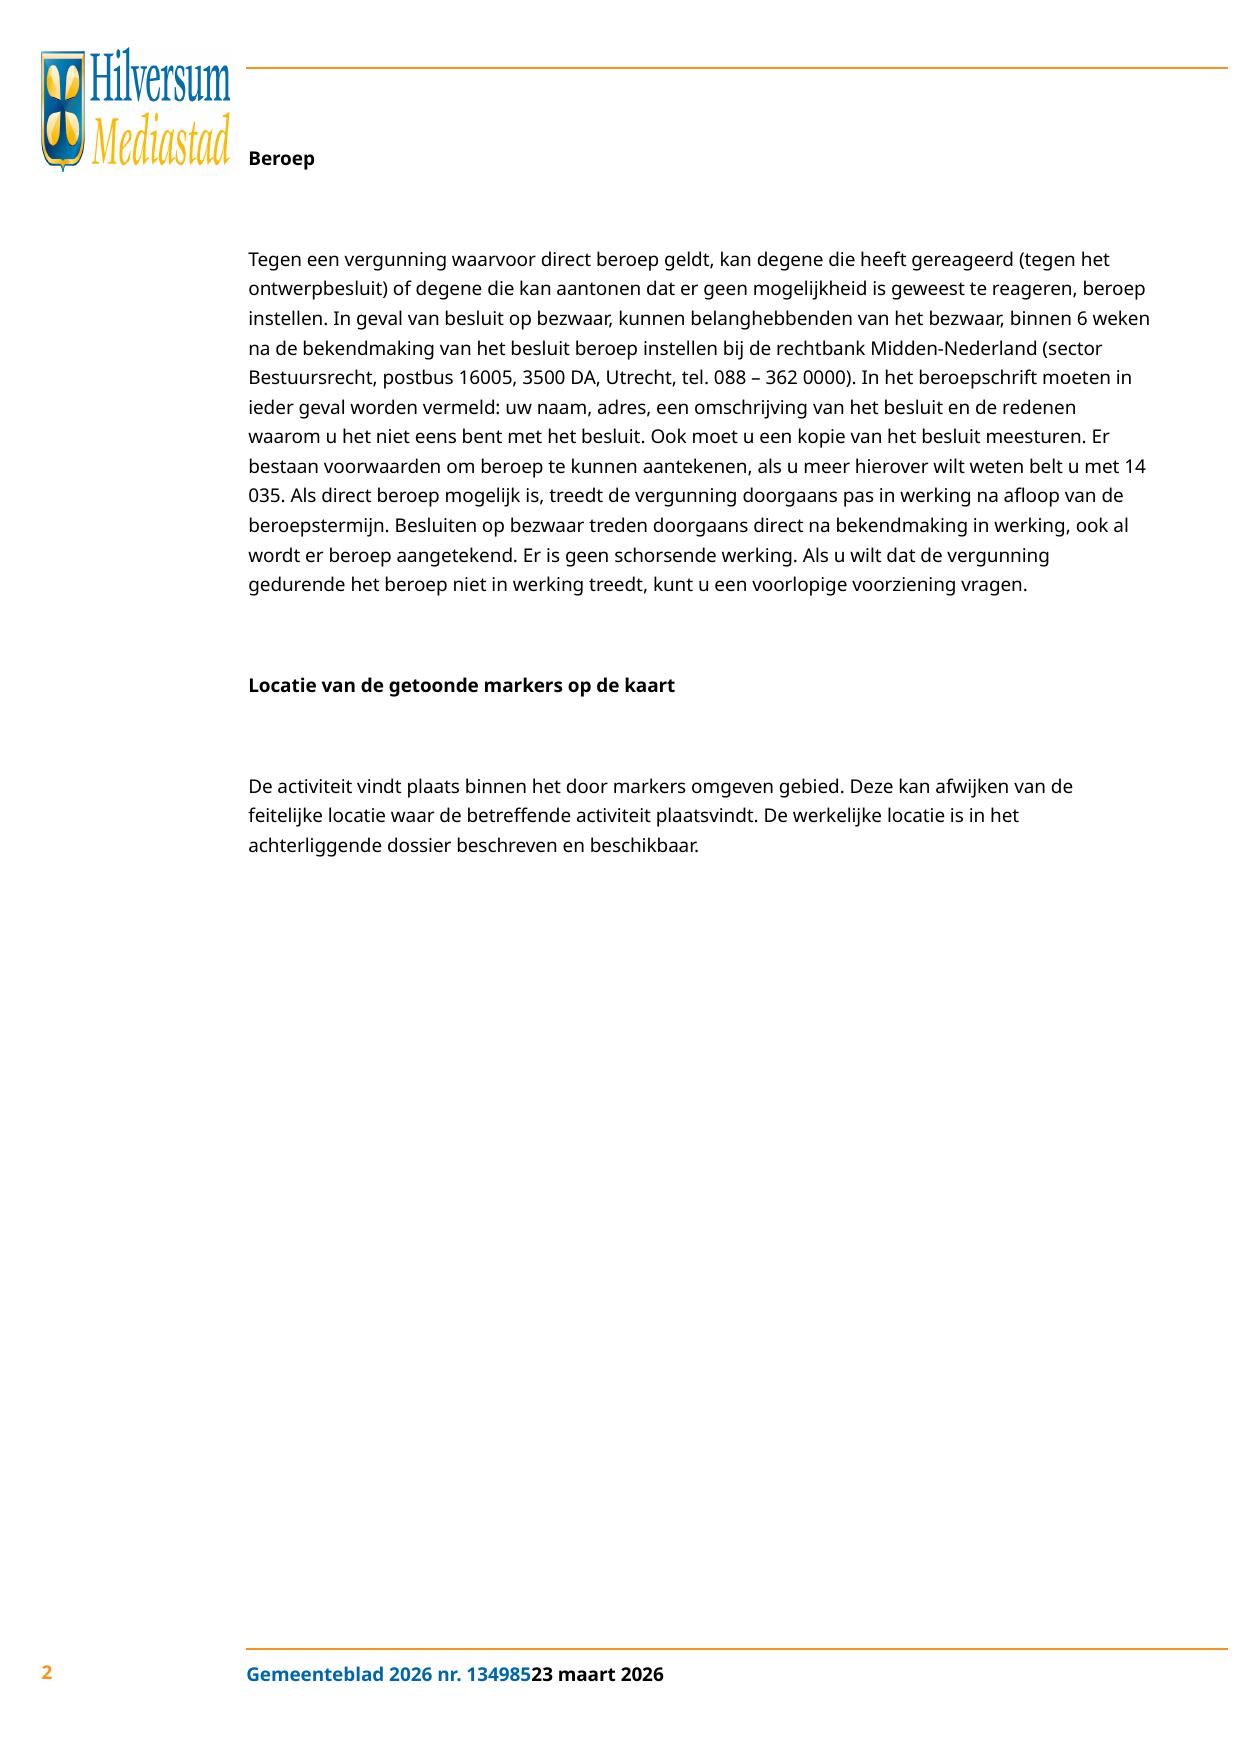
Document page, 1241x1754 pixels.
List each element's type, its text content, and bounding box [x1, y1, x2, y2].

text Tegen een vergunning waarvoor direct beroep geldt, kan degene die heeft gereageerd (tegen het ontwerpbesluit) of degene die kan aantonen dat er geen mogelijkheid is geweest te reageren, beroep instellen. In geval van besluit op bezwaar, kunnen belanghebbenden van het bezwaar, binnen 6 weken na de bekendmaking van het besluit beroep instellen bij de rechtbank Midden-Nederland (sector Bestuursrecht, postbus 16005, 3500 DA, Utrecht, tel. 088 – 362 0000). In het beroepschrift moeten in ieder geval worden vermeld: uw naam, adres, een omschrijving van het besluit en de redenen waarom u het niet eens bent met het besluit. Ook moet u een kopie van het besluit meesturen. Er bestaan voorwaarden om beroep te kunnen aantekenen, als u meer hierover wilt weten belt u met 14 035. Als direct beroep mogelijk is, treedt de vergunning doorgaans pas in werking na afloop van de beroepstermijn. Besluiten op bezwaar treden doorgaans direct na bekendmaking in werking, ook al wordt er beroep aangetekend. Er is geen schorsende werking. Als u wilt dat de vergunning gedurende het beroep niet in werking treedt, kunt u een voorlopige voorziening vragen. [248, 246, 1152, 597]
picture [41, 47, 231, 172]
text Beroep [248, 145, 1152, 171]
text De activiteit vindt plaats binnen het door markers omgeven gebied. Deze kan afwijken van de feitelijke locatie waar de betreffende activiteit plaatsvindt. De werkelijke locatie is in het achterliggende dossier beschreven en beschikbaar. [248, 773, 1152, 858]
text Locatie van de getoonde markers op de kaart [248, 672, 1152, 698]
